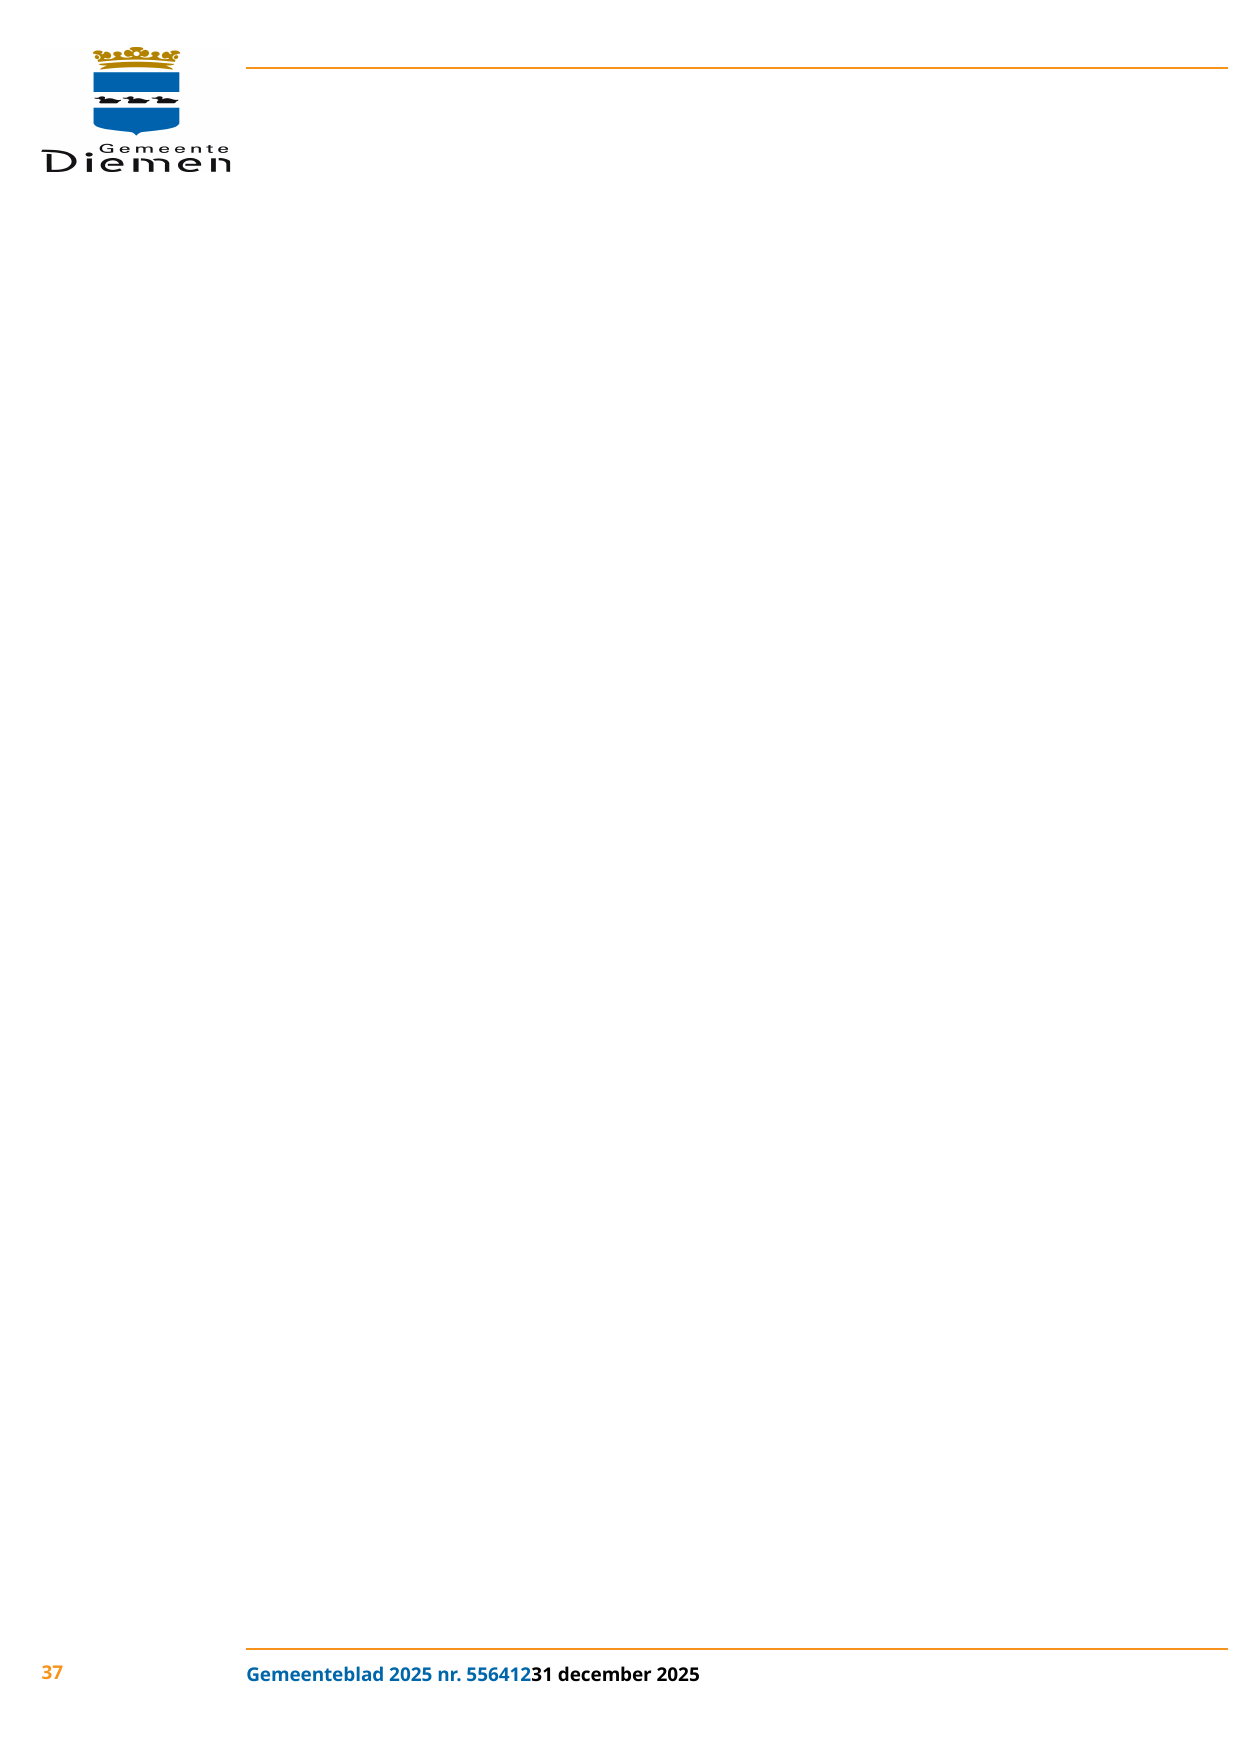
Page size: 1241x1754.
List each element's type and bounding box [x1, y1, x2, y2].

picture [41, 47, 231, 172]
